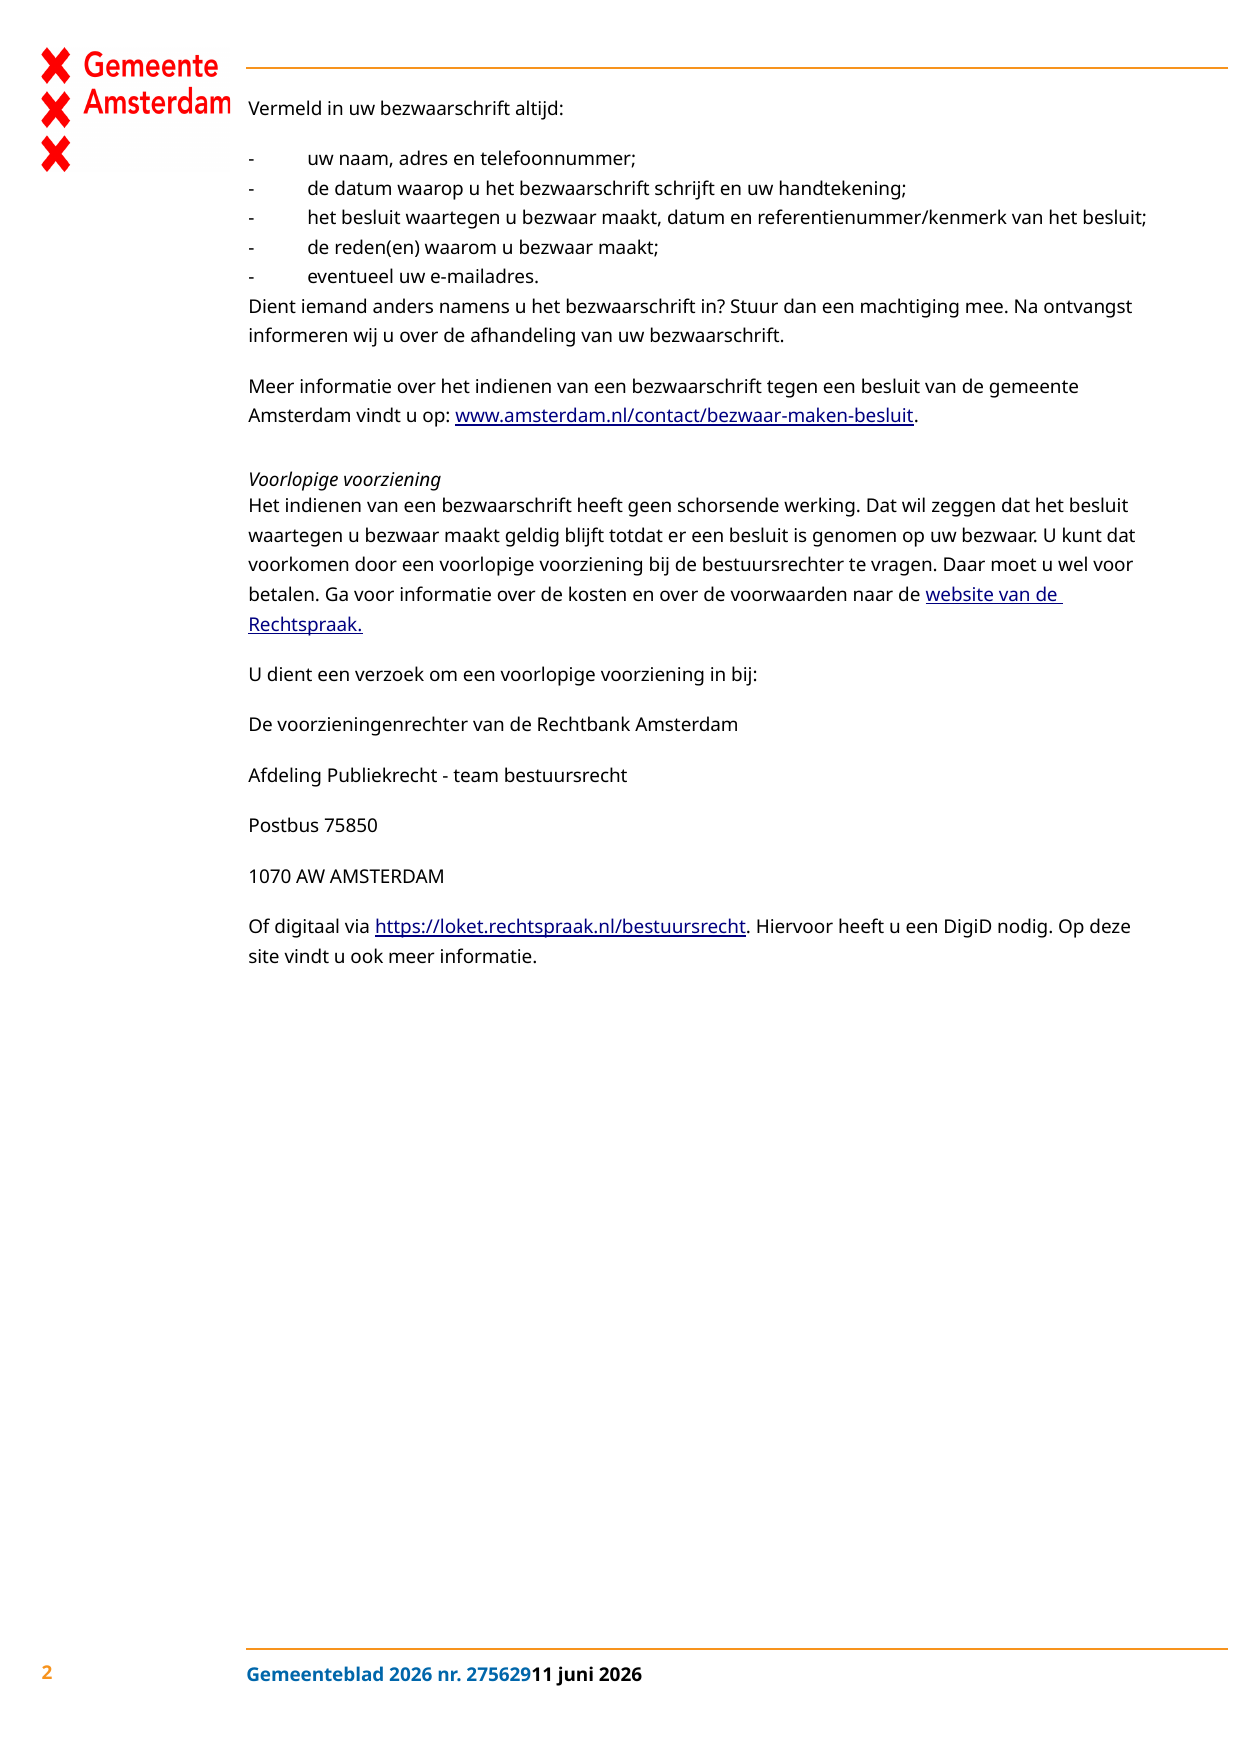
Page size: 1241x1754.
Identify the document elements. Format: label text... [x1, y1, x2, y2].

list uw naam, adres en telefoonnummer; [248, 145, 1152, 171]
text Dient iemand anders namens u het bezwaarschrift in? Stuur dan een machtiging mee. Na ontvangst informeren wij u over de afhandeling van uw bezwaarschrift. [248, 293, 1152, 348]
list het besluit waartegen u bezwaar maakt, datum en referentienummer/kenmerk van het besluit; [248, 204, 1152, 230]
list eventueel uw e-mailadres. [248, 263, 1152, 289]
text Voorlopige voorziening [248, 467, 1152, 492]
text Meer informatie over het indienen van een bezwaarschrift tegen een besluit van de gemeente Amsterdam vindt u op: www.amsterdam.nl/contact/bezwaar-maken-besluit. [248, 373, 1152, 428]
text 1070 AW AMSTERDAM [248, 863, 1152, 888]
text Vermeld in uw bezwaarschrift altijd: [248, 95, 1152, 121]
picture [41, 47, 231, 172]
text Postbus 75850 [248, 812, 1152, 838]
text Of digitaal via https://loket.rechtspraak.nl/bestuursrecht. Hiervoor heeft u een DigiD nodig. Op deze site vindt u ook meer informatie. [248, 913, 1152, 968]
text De voorzieningenrechter van de Rechtbank Amsterdam [248, 712, 1152, 737]
text Afdeling Publiekrecht - team bestuursrecht [248, 762, 1152, 788]
list de reden(en) waarom u bezwaar maakt; [248, 234, 1152, 260]
list de datum waarop u het bezwaarschrift schrijft en uw handtekening; [248, 175, 1152, 201]
text U dient een verzoek om een voorlopige voorziening in bij: [248, 661, 1152, 687]
text Het indienen van een bezwaarschrift heeft geen schorsende werking. Dat wil zeggen dat het besluit waartegen u bezwaar maakt geldig blijft totdat er een besluit is genomen op uw bezwaar. U kunt dat voorkomen door een voorlopige voorziening bij de bestuursrechter te vragen. Daar moet u wel voor betalen. Ga voor informatie over de kosten en over de voorwaarden naar de website van de Rechtspraak. [248, 492, 1152, 636]
